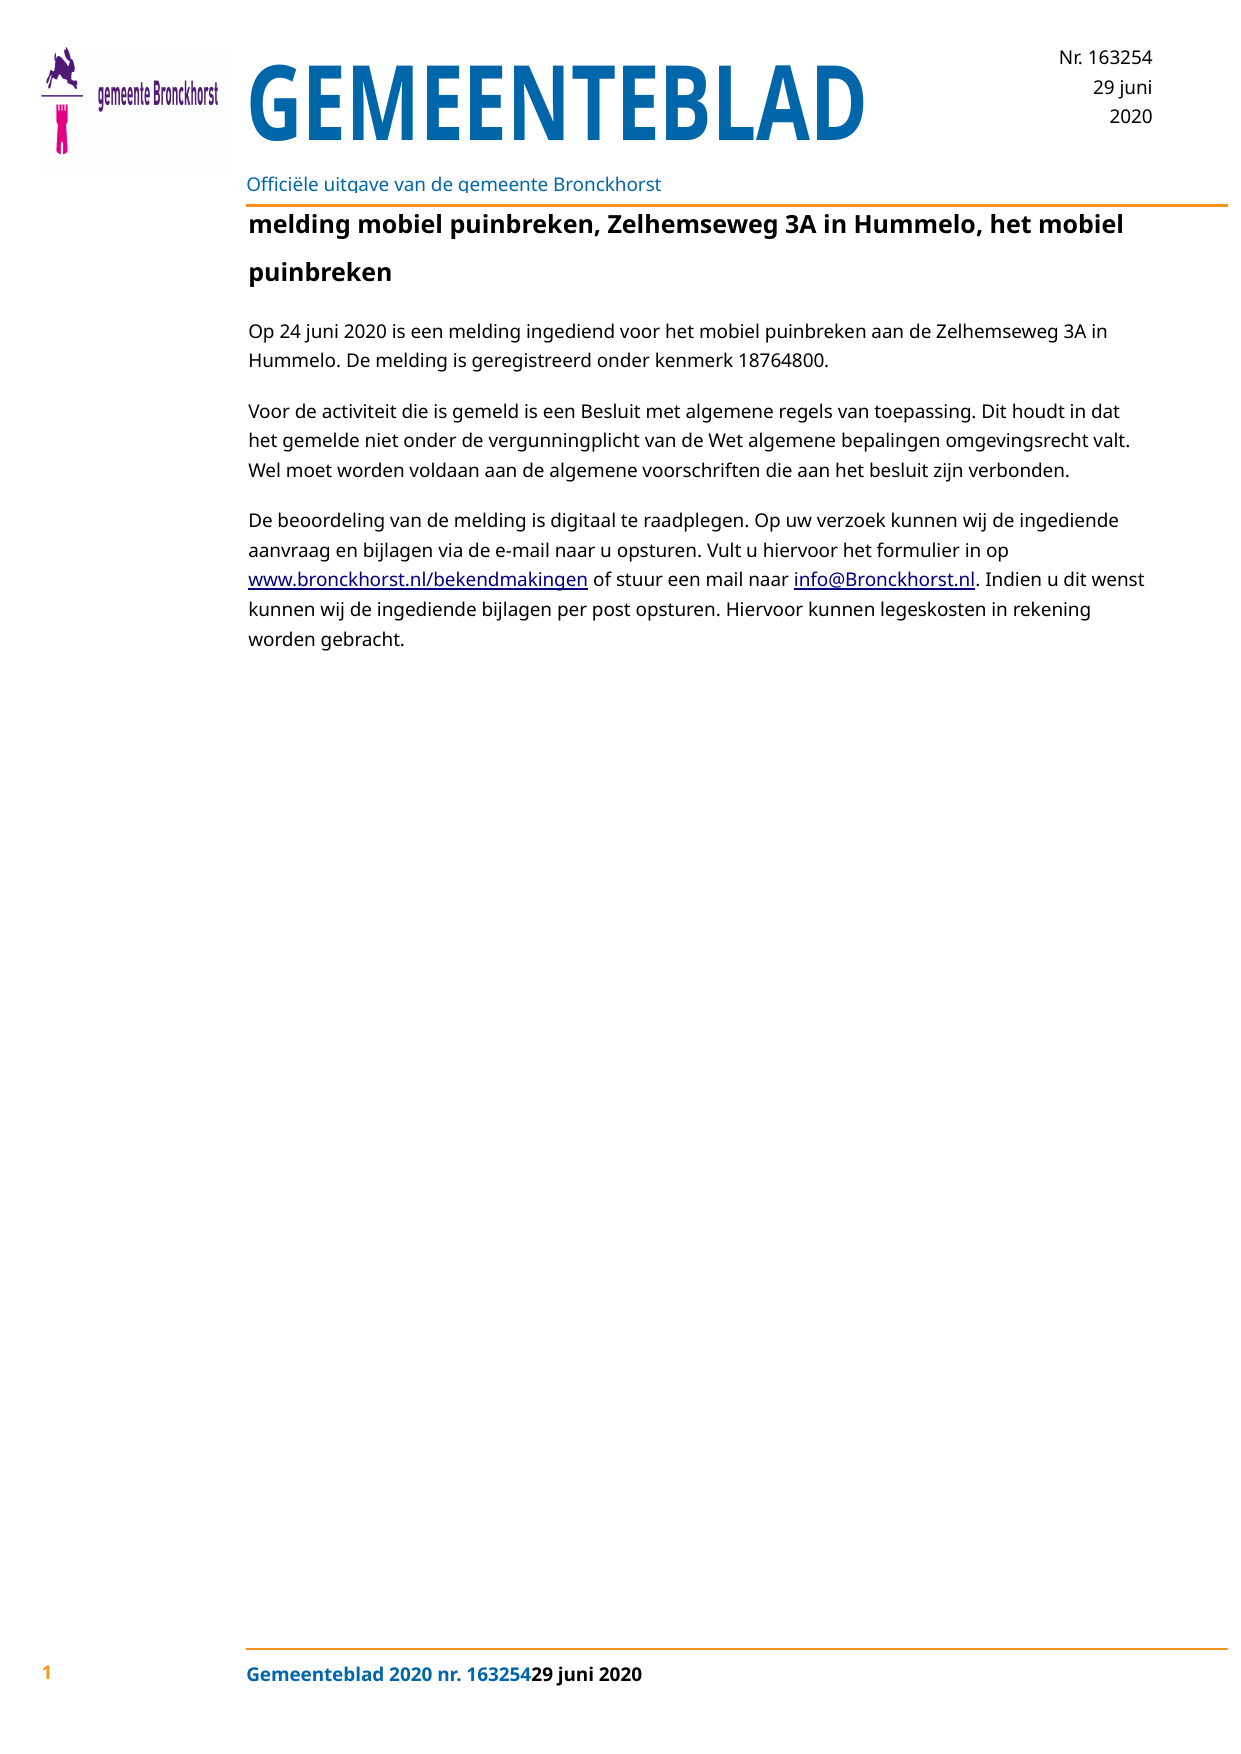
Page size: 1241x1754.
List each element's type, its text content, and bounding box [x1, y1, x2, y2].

text De beoordeling van de melding is digitaal te raadplegen. Op uw verzoek kunnen wij de ingediende aanvraag en bijlagen via de e-mail naar u opsturen. Vult u hiervoor het formulier in op www.bronckhorst.nl/bekendmakingen of stuur een mail naar info@Bronckhorst.nl. Indien u dit wenst kunnen wij de ingediende bijlagen per post opsturen. Hiervoor kunnen legeskosten in rekening worden gebracht. [248, 507, 1152, 652]
text melding mobiel puinbreken, Zelhemseweg 3A in Hummelo, het mobiel puinbreken [248, 207, 1152, 288]
picture [41, 47, 231, 172]
text Voor de activiteit die is gemeld is een Besluit met algemene regels van toepassing. Dit houdt in dat het gemelde niet onder de vergunningplicht van de Wet algemene bepalingen omgevingsrecht valt. Wel moet worden voldaan aan de algemene voorschriften die aan het besluit zijn verbonden. [248, 398, 1152, 483]
text Op 24 juni 2020 is een melding ingediend voor het mobiel puinbreken aan de Zelhemseweg 3A in Hummelo. De melding is geregistreerd onder kenmerk 18764800. [248, 318, 1152, 373]
